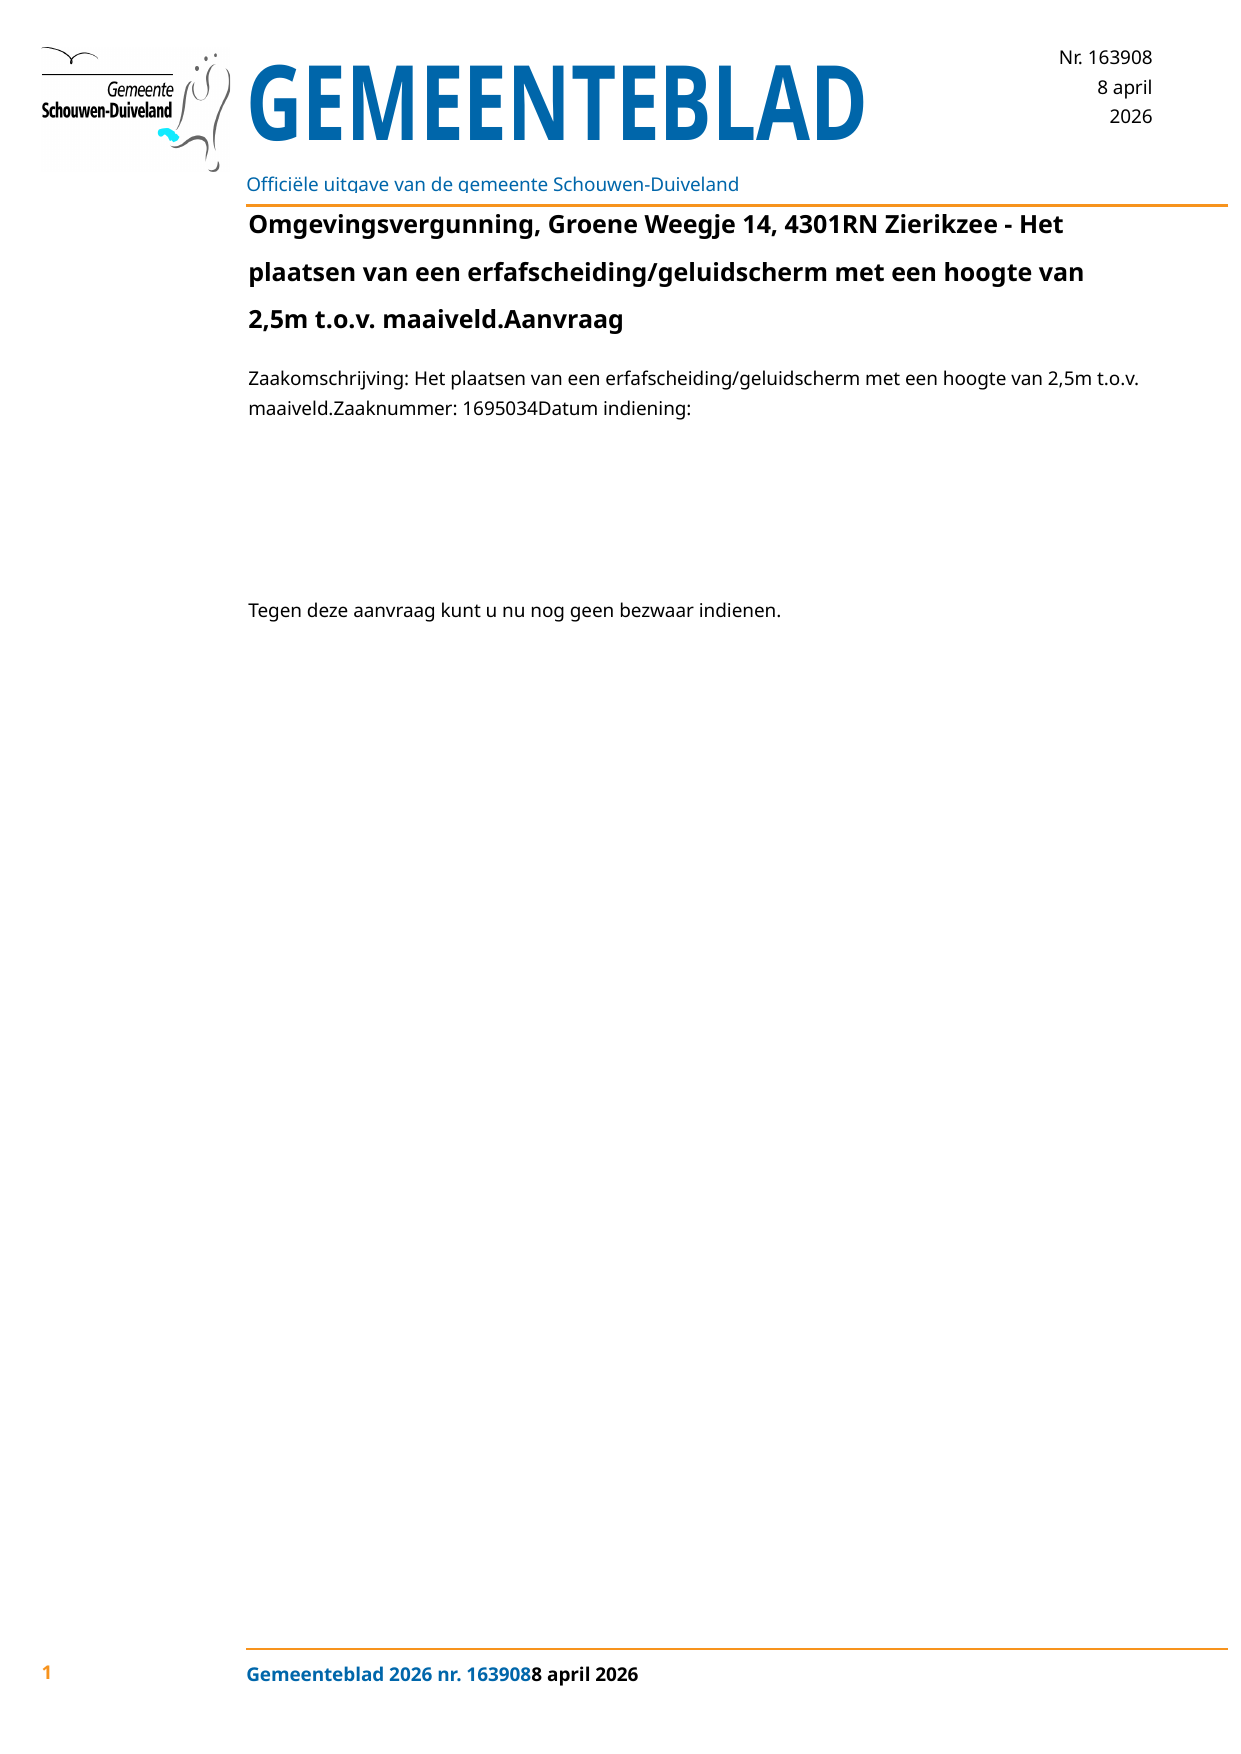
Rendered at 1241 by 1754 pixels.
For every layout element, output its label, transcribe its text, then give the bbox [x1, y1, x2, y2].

picture [41, 47, 231, 172]
text Tegen deze aanvraag kunt u nu nog geen bezwaar indienen. [248, 597, 1152, 622]
text Omgevingsvergunning, Groene Weegje 14, 4301RN Zierikzee - Het plaatsen van een erfafscheiding/geluidscherm met een hoogte van 2,5m t.o.v. maaiveld.Aanvraag [248, 207, 1152, 336]
text Zaakomschrijving: Het plaatsen van een erfafscheiding/geluidscherm met een hoogte van 2,5m t.o.v. maaiveld.Zaaknummer: 1695034Datum indiening: [248, 366, 1152, 421]
